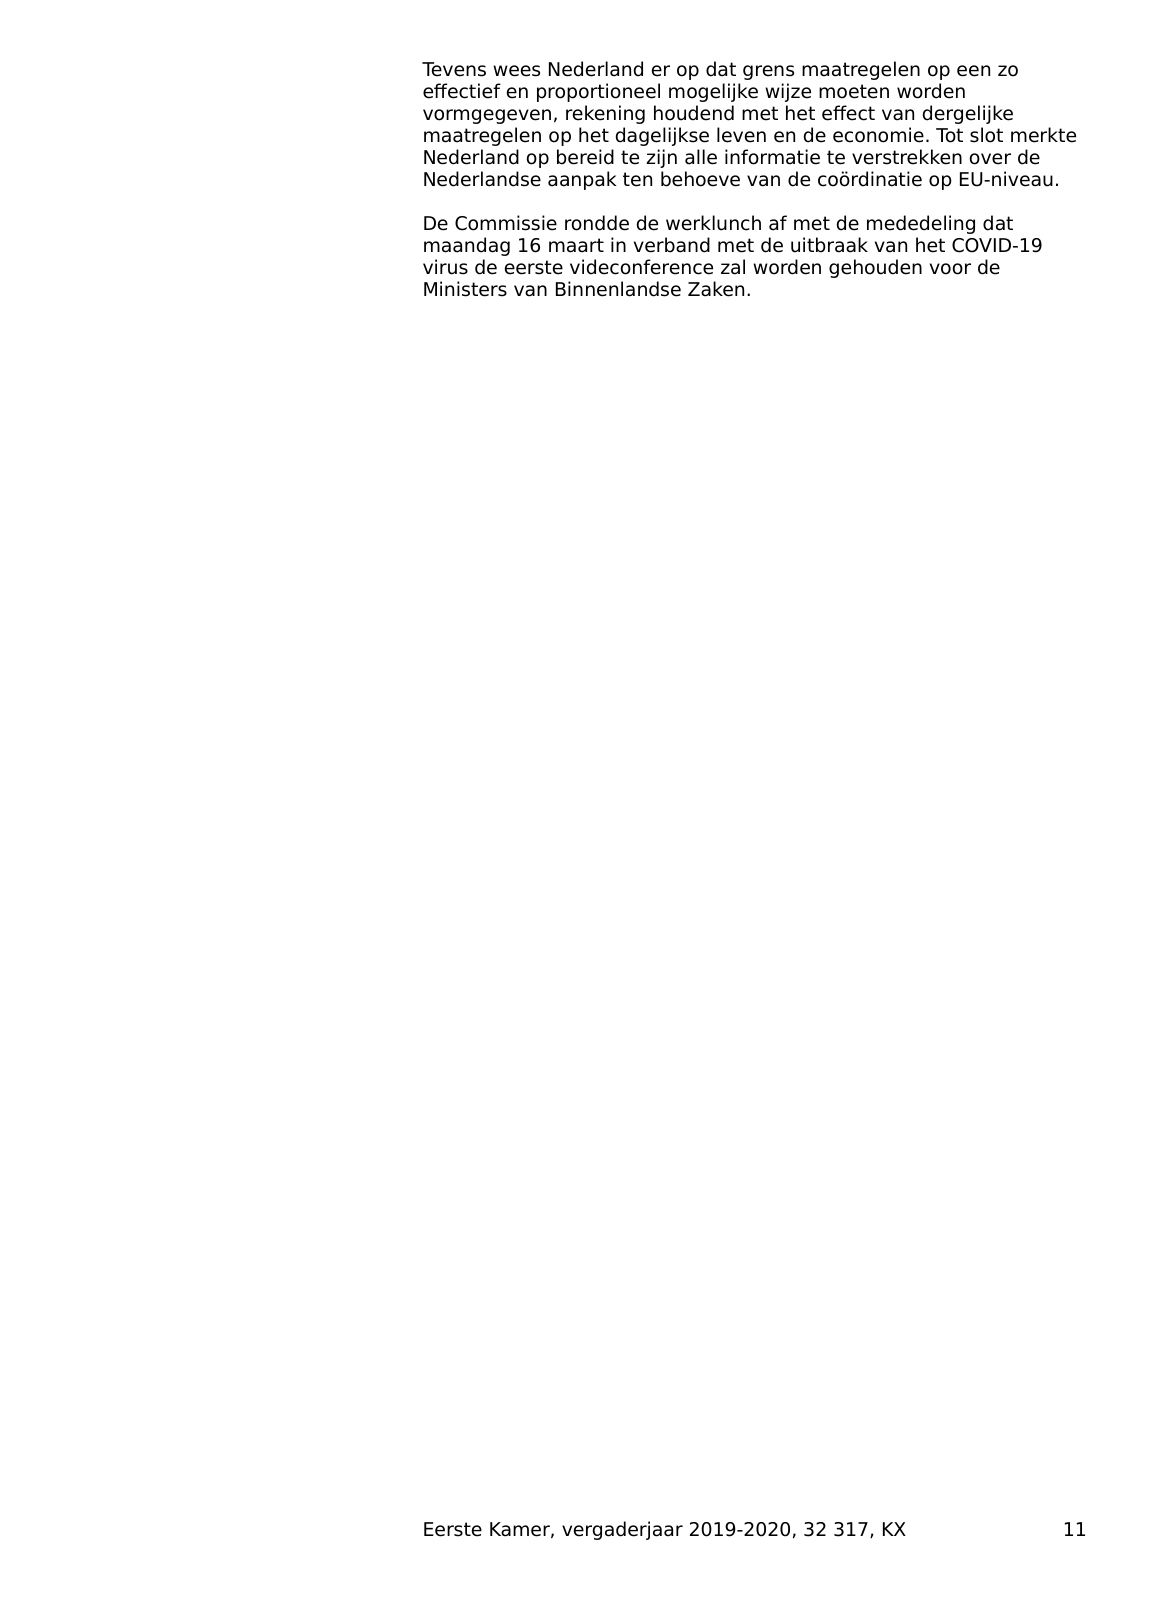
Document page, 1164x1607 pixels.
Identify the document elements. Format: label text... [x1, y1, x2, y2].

text Tevens wees Nederland er op dat grens maatregelen op een zo effectief en proportioneel mogelijke wijze moeten worden vormgegeven, rekening houdend met het effect van dergelijke maatregelen op het dagelijkse leven en de economie. Tot slot merkte Nederland op bereid te zijn alle informatie te verstrekken over de Nederlandse aanpak ten behoeve van de coördinatie op EU-niveau. [422, 59, 1087, 191]
text De Commissie rondde de werklunch af met de mededeling dat maandag 16 maart in verband met de uitbraak van het COVID-19 virus de eerste videconference zal worden gehouden voor de Ministers van Binnenlandse Zaken. [422, 213, 1087, 301]
